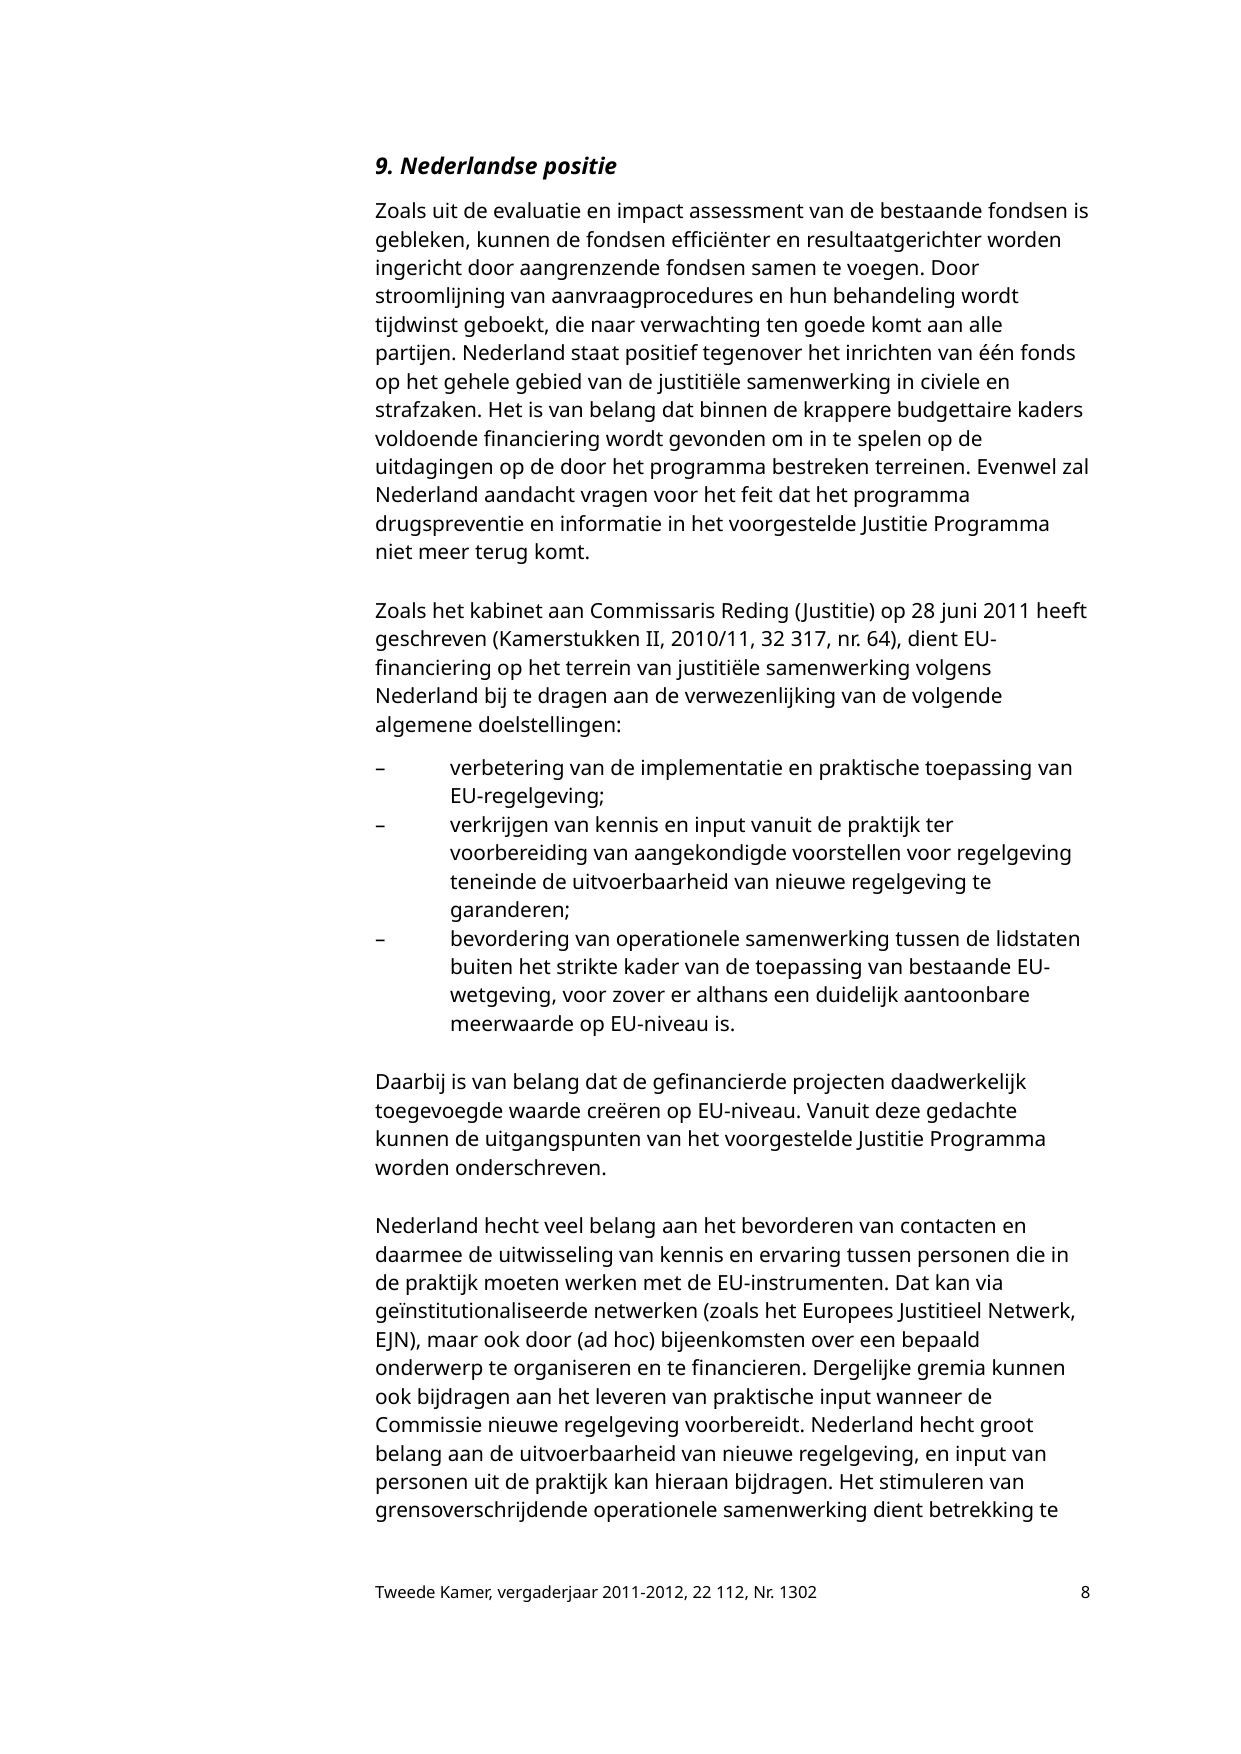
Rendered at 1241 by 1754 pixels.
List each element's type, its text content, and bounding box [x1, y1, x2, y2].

text Zoals uit de evaluatie en impact assessment van de bestaande fondsen is gebleken, kunnen de fondsen efficiënter en resultaatgerichter worden ingericht door aangrenzende fondsen samen te voegen. Door stroomlijning van aanvraagprocedures en hun behandeling wordt tijdwinst geboekt, die naar verwachting ten goede komt aan alle partijen. Nederland staat positief tegenover het inrichten van één fonds op het gehele gebied van de justitiële samenwerking in civiele en strafzaken. Het is van belang dat binnen de krappere budgettaire kaders voldoende financiering wordt gevonden om in te spelen op de uitdagingen op de door het programma bestreken terreinen. Evenwel zal Nederland aandacht vragen voor het feit dat het programma drugspreventie en informatie in het voorgestelde Justitie Programma niet meer terug komt. [375, 196, 1090, 566]
list verbetering van de implementatie en praktische toepassing van EU-regelgeving; [375, 753, 1090, 810]
text Zoals het kabinet aan Commissaris Reding (Justitie) op 28 juni 2011 heeft geschreven (Kamerstukken II, 2010/11, 32 317, nr. 64), dient EU-financiering op het terrein van justitiële samenwerking volgens Nederland bij te dragen aan de verwezenlijking van de volgende algemene doelstellingen: [375, 596, 1090, 738]
list verkrijgen van kennis en input vanuit de praktijk ter voorbereiding van aangekondigde voorstellen voor regelgeving teneinde de uitvoerbaarheid van nieuwe regelgeving te garanderen; [375, 810, 1090, 924]
text Nederland hecht veel belang aan het bevorderen van contacten en daarmee de uitwisseling van kennis en ervaring tussen personen die in de praktijk moeten werken met de EU-instrumenten. Dat kan via geïnstitutionaliseerde netwerken (zoals het Europees Justitieel Netwerk, EJN), maar ook door (ad hoc) bijeenkomsten over een bepaald onderwerp te organiseren en te financieren. Dergelijke gremia kunnen ook bijdragen aan het leveren van praktische input wanneer de Commissie nieuwe regelgeving voorbereidt. Nederland hecht groot belang aan de uitvoerbaarheid van nieuwe regelgeving, en input van personen uit de praktijk kan hieraan bijdragen. Het stimuleren van grensoverschrijdende operationele samenwerking dient betrekking te [375, 1211, 1090, 1524]
subtitle 9. Nederlandse positie [375, 150, 1090, 181]
text Daarbij is van belang dat de gefinancierde projecten daadwerkelijk toegevoegde waarde creëren op EU-niveau. Vanuit deze gedachte kunnen de uitgangspunten van het voorgestelde Justitie Programma worden onderschreven. [375, 1067, 1090, 1181]
list bevordering van operationele samenwerking tussen de lidstaten buiten het strikte kader van de toepassing van bestaande EU-wetgeving, voor zover er althans een duidelijk aantoonbare meerwaarde op EU-niveau is. [375, 924, 1090, 1037]
